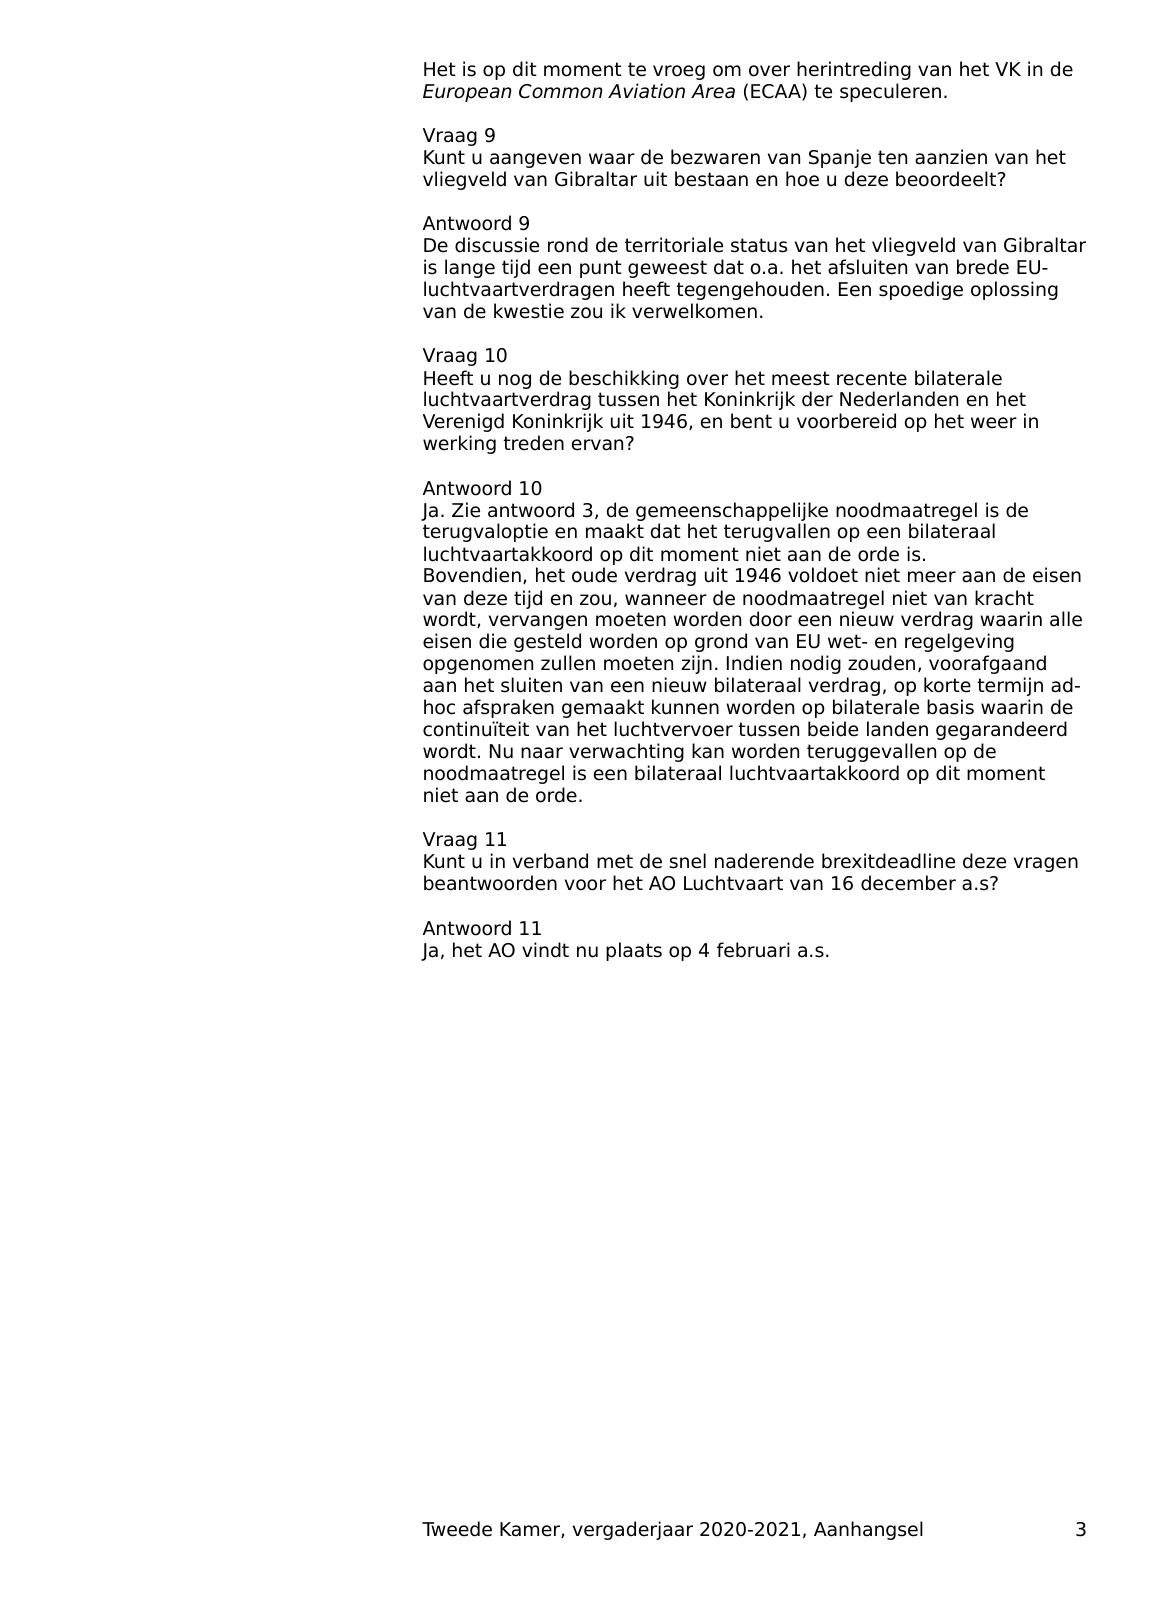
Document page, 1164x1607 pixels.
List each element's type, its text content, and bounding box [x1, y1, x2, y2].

text Antwoord 11 [422, 917, 1087, 939]
text Bovendien, het oude verdrag uit 1946 voldoet niet meer aan de eisen van deze tijd en zou, wanneer de noodmaatregel niet van kracht wordt, vervangen moeten worden door een nieuw verdrag waarin alle eisen die gesteld worden op grond van EU wet- en regelgeving opgenomen zullen moeten zijn. Indien nodig zouden, voorafgaand aan het sluiten van een nieuw bilateraal verdrag, op korte termijn ad-hoc afspraken gemaakt kunnen worden op bilaterale basis waarin de continuïteit van het luchtvervoer tussen beide landen gegarandeerd wordt. Nu naar verwachting kan worden teruggevallen op de noodmaatregel is een bilateraal luchtvaartakkoord op dit moment niet aan de orde. [422, 565, 1087, 807]
text Kunt u in verband met de snel naderende brexitdeadline deze vragen beantwoorden voor het AO Luchtvaart van 16 december a.s? [422, 851, 1087, 895]
text Heeft u nog de beschikking over het meest recente bilaterale luchtvaartverdrag tussen het Koninkrijk der Nederlanden en het Verenigd Koninkrijk uit 1946, en bent u voorbereid op het weer in werking treden ervan? [422, 367, 1087, 455]
text Antwoord 10 [422, 477, 1087, 499]
text Kunt u aangeven waar de bezwaren van Spanje ten aanzien van het vliegveld van Gibraltar uit bestaan en hoe u deze beoordeelt? [422, 147, 1087, 191]
text Het is op dit moment te vroeg om over herintreding van het VK in de European Common Aviation Area (ECAA) te speculeren. [422, 59, 1087, 103]
text Ja. Zie antwoord 3, de gemeenschappelijke noodmaatregel is de terugvaloptie en maakt dat het terugvallen op een bilateraal luchtvaartakkoord op dit moment niet aan de orde is. [422, 499, 1087, 565]
text Ja, het AO vindt nu plaats op 4 februari a.s. [422, 939, 1087, 961]
text De discussie rond de territoriale status van het vliegveld van Gibraltar is lange tijd een punt geweest dat o.a. het afsluiten van brede EU-luchtvaartverdragen heeft tegengehouden. Een spoedige oplossing van de kwestie zou ik verwelkomen. [422, 235, 1087, 323]
text Vraag 9 [422, 125, 1087, 147]
text Antwoord 9 [422, 213, 1087, 235]
text Vraag 11 [422, 829, 1087, 851]
text Vraag 10 [422, 345, 1087, 367]
